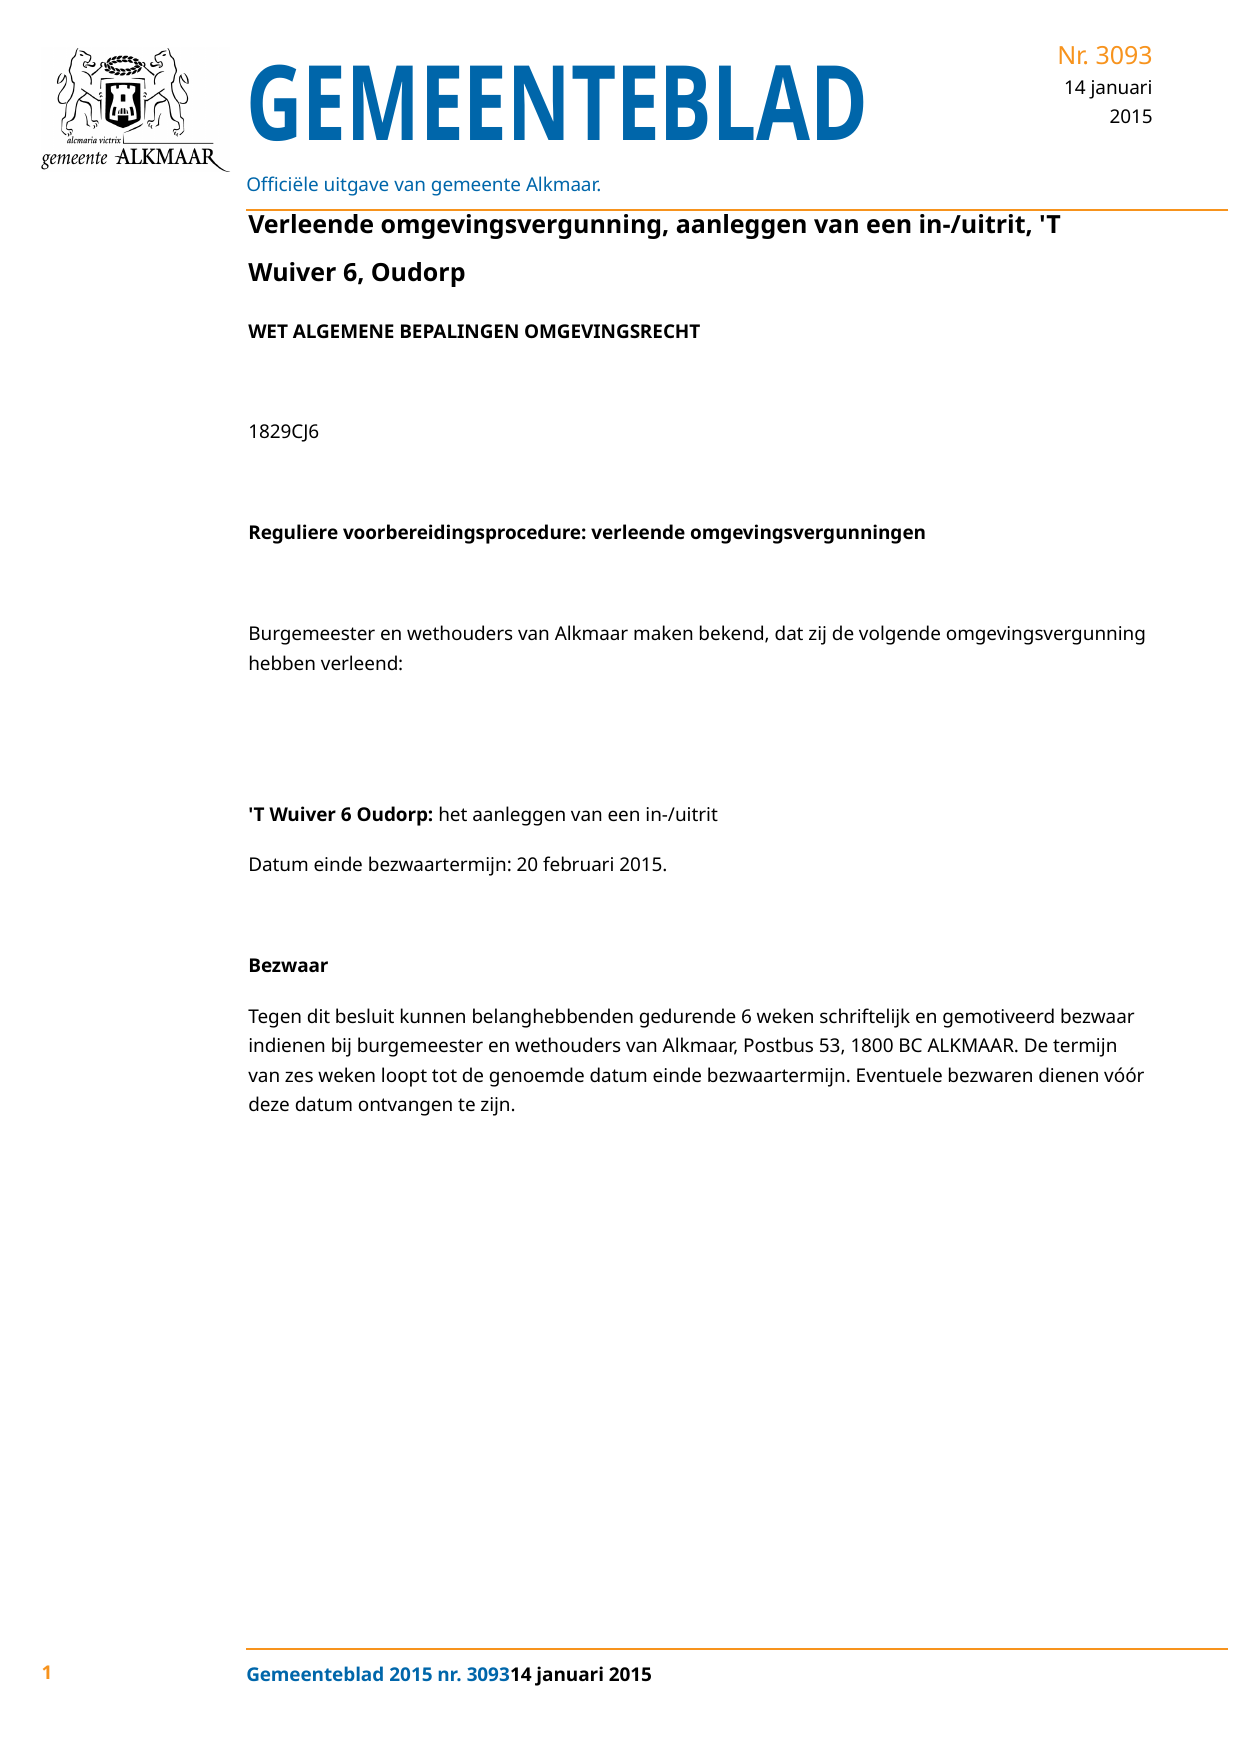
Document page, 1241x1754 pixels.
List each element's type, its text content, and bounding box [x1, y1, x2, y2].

text Burgemeester en wethouders van Alkmaar maken bekend, dat zij de volgende omgevingsvergunning hebben verleend: [248, 620, 1152, 676]
picture [41, 47, 231, 172]
text Verleende omgevingsvergunning, aanleggen van een in-/uitrit, 'T Wuiver 6, Oudorp [248, 211, 1152, 288]
text Bezwaar [248, 952, 1152, 978]
text 1829CJ6 [248, 419, 1152, 444]
text Datum einde bezwaartermijn: 20 februari 2015. [248, 852, 1152, 877]
text Reguliere voorbereidingsprocedure: verleende omgevingsvergunningen [248, 519, 1152, 545]
text 'T Wuiver 6 Oudorp: het aanleggen van een in-/uitrit [248, 801, 1152, 827]
text Tegen dit besluit kunnen belanghebbenden gedurende 6 weken schriftelijk en gemotiveerd bezwaar indienen bij burgemeester en wethouders van Alkmaar, Postbus 53, 1800 BC ALKMAAR. De termijn van zes weken loopt tot de genoemde datum einde bezwaartermijn. Eventuele bezwaren dienen vóór deze datum ontvangen te zijn. [248, 1003, 1152, 1117]
text WET ALGEMENE BEPALINGEN OMGEVINGSRECHT [248, 318, 1152, 344]
